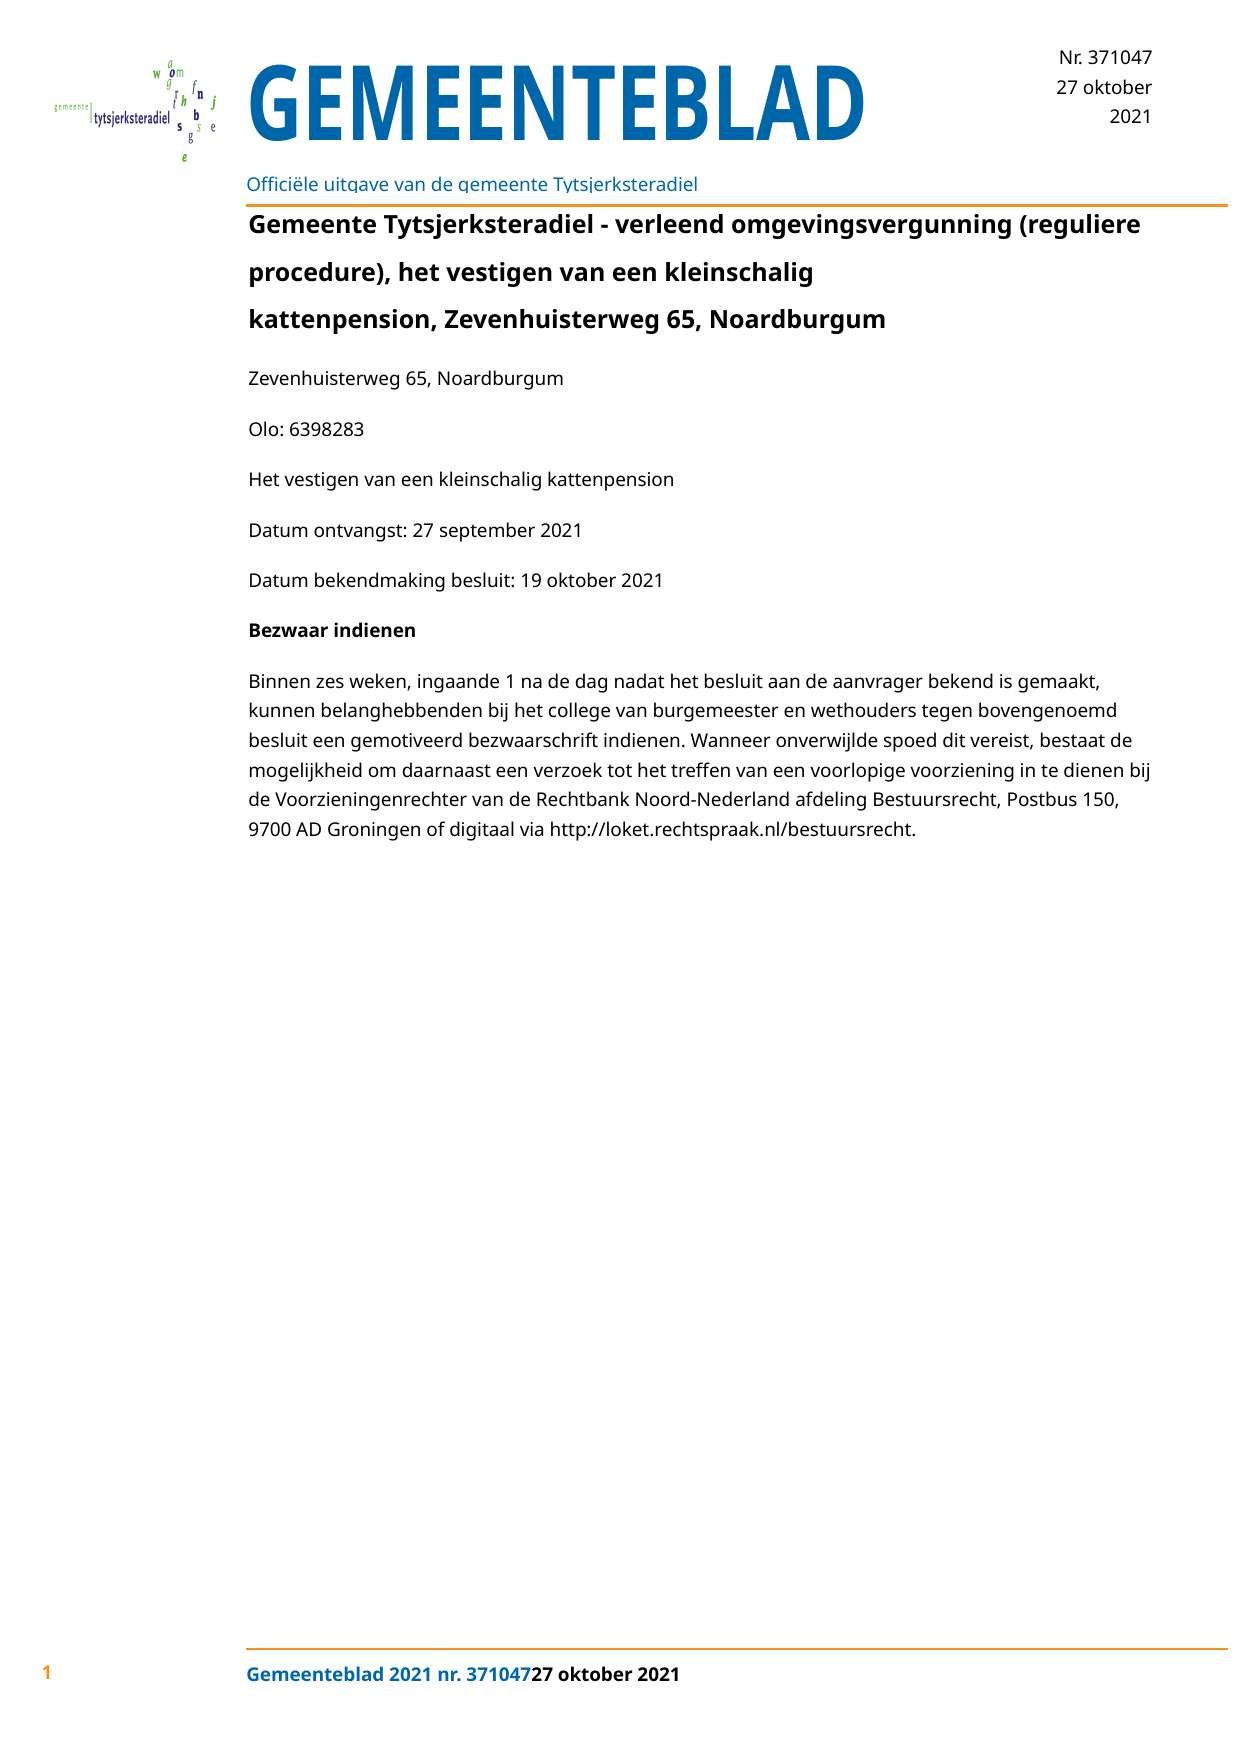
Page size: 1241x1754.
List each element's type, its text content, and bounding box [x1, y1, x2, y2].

picture [41, 47, 231, 172]
text Olo: 6398283 [248, 416, 1152, 442]
text Gemeente Tytsjerksteradiel - verleend omgevingsvergunning (reguliere procedure), het vestigen van een kleinschalig kattenpension, Zevenhuisterweg 65, Noardburgum [248, 207, 1152, 336]
text Binnen zes weken, ingaande 1 na de dag nadat het besluit aan de aanvrager bekend is gemaakt, kunnen belanghebbenden bij het college van burgemeester en wethouders tegen bovengenoemd besluit een gemotiveerd bezwaarschrift indienen. Wanneer onverwijlde spoed dit vereist, bestaat de mogelijkheid om daarnaast een verzoek tot het treffen van een voorlopige voorziening in te dienen bij de Voorzieningenrechter van de Rechtbank Noord-Nederland afdeling Bestuursrecht, Postbus 150, 9700 AD Groningen of digitaal via http://loket.rechtspraak.nl/bestuursrecht. [248, 668, 1152, 842]
text Datum ontvangst: 27 september 2021 [248, 517, 1152, 542]
text Datum bekendmaking besluit: 19 oktober 2021 [248, 567, 1152, 593]
text Zevenhuisterweg 65, Noardburgum [248, 366, 1152, 391]
text Het vestigen van een kleinschalig kattenpension [248, 466, 1152, 492]
text Bezwaar indienen [248, 618, 1152, 643]
